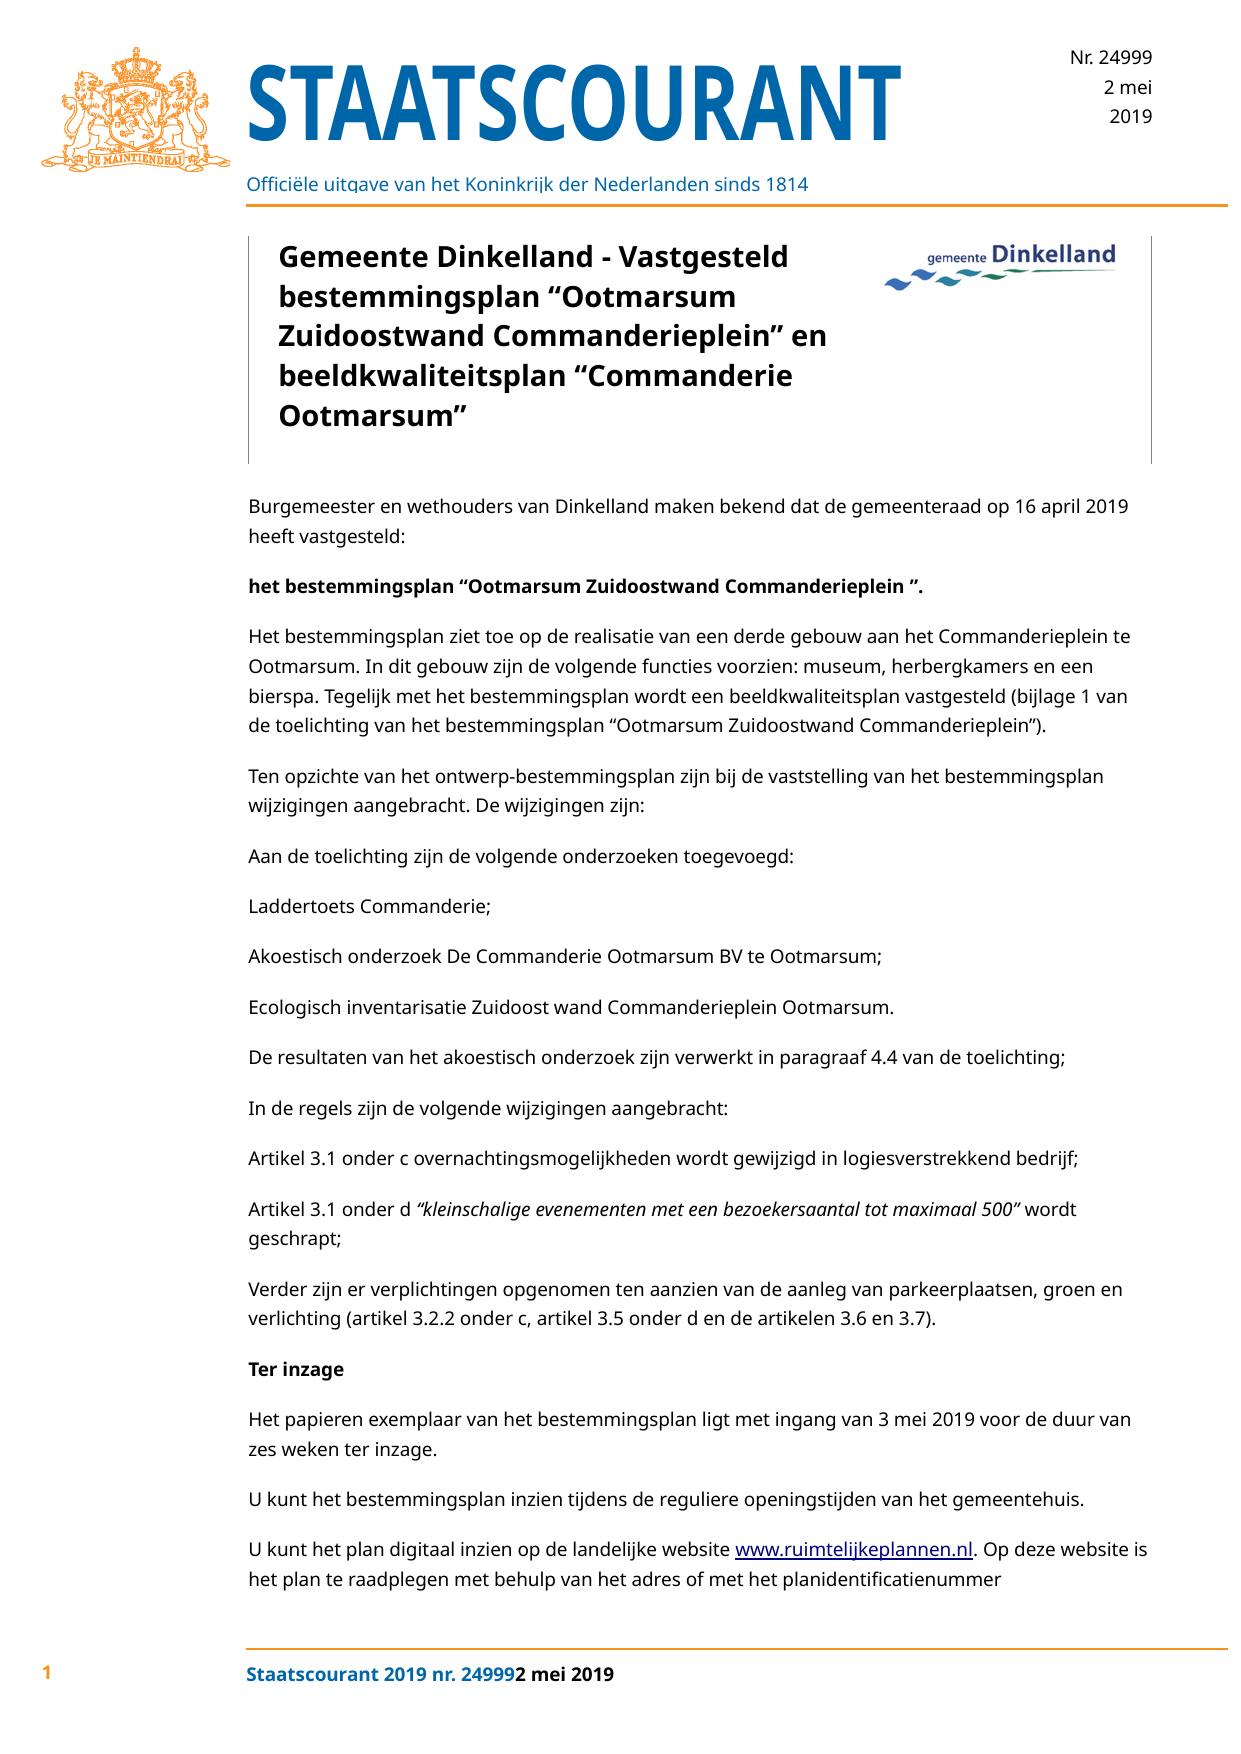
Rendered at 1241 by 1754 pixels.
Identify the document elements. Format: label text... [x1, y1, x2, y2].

picture [882, 236, 1119, 296]
text U kunt het bestemmingsplan inzien tijdens de reguliere openingstijden van het gemeentehuis. [248, 1486, 1152, 1512]
text Het bestemmingsplan ziet toe op de realisatie van een derde gebouw aan het Commanderieplein te Ootmarsum. In dit gebouw zijn de volgende functies voorzien: museum, herbergkamers en een bierspa. Tegelijk met het bestemmingsplan wordt een beeldkwaliteitsplan vastgesteld (bijlage 1 van de toelichting van het bestemmingsplan “Ootmarsum Zuidoostwand Commanderieplein”). [248, 624, 1152, 738]
table_header [850, 236, 1151, 464]
text Verder zijn er verplichtingen opgenomen ten aanzien van de aanleg van parkeerplaatsen, groen en verlichting (artikel 3.2.2 onder c, artikel 3.5 onder d en de artikelen 3.6 en 3.7). [248, 1276, 1152, 1331]
text Aan de toelichting zijn de volgende onderzoeken toegevoegd: [248, 843, 1152, 869]
text Het papieren exemplaar van het bestemmingsplan ligt met ingang van 3 mei 2019 voor de duur van zes weken ter inzage. [248, 1406, 1152, 1462]
text In de regels zijn de volgende wijzigingen aangebracht: [248, 1095, 1152, 1121]
text De resultaten van het akoestisch onderzoek zijn verwerkt in paragraaf 4.4 van de toelichting; [248, 1044, 1152, 1070]
text Ter inzage [248, 1356, 1152, 1382]
text Akoestisch onderzoek De Commanderie Ootmarsum BV te Ootmarsum; [248, 944, 1152, 969]
picture [41, 47, 231, 172]
text Ecologisch inventarisatie Zuidoost wand Commanderieplein Ootmarsum. [248, 994, 1152, 1020]
text Laddertoets Commanderie; [248, 893, 1152, 919]
text Artikel 3.1 onder d “kleinschalige evenementen met een bezoekersaantal tot maximaal 500” wordt geschrapt; [248, 1196, 1152, 1251]
table_header Gemeente Dinkelland - Vastgesteld bestemmingsplan “Ootmarsum Zuidoostwand Commanderieplein” en beeldkwaliteitsplan “Commanderie Ootmarsum” [249, 236, 850, 464]
text Burgemeester en wethouders van Dinkelland maken bekend dat de gemeenteraad op 16 april 2019 heeft vastgesteld: [248, 493, 1152, 549]
text U kunt het plan digitaal inzien op de landelijke website www.ruimtelijkeplannen.nl. Op deze website is het plan te raadplegen met behulp van het adres of met het planidentificatienummer [248, 1537, 1152, 1592]
text Artikel 3.1 onder c overnachtingsmogelijkheden wordt gewijzigd in logiesverstrekkend bedrijf; [248, 1145, 1152, 1171]
text het bestemmingsplan “Ootmarsum Zuidoostwand Commanderieplein ”. [248, 573, 1152, 599]
text Ten opzichte van het ontwerp-bestemmingsplan zijn bij de vaststelling van het bestemmingsplan wijzigingen aangebracht. De wijzigingen zijn: [248, 763, 1152, 818]
